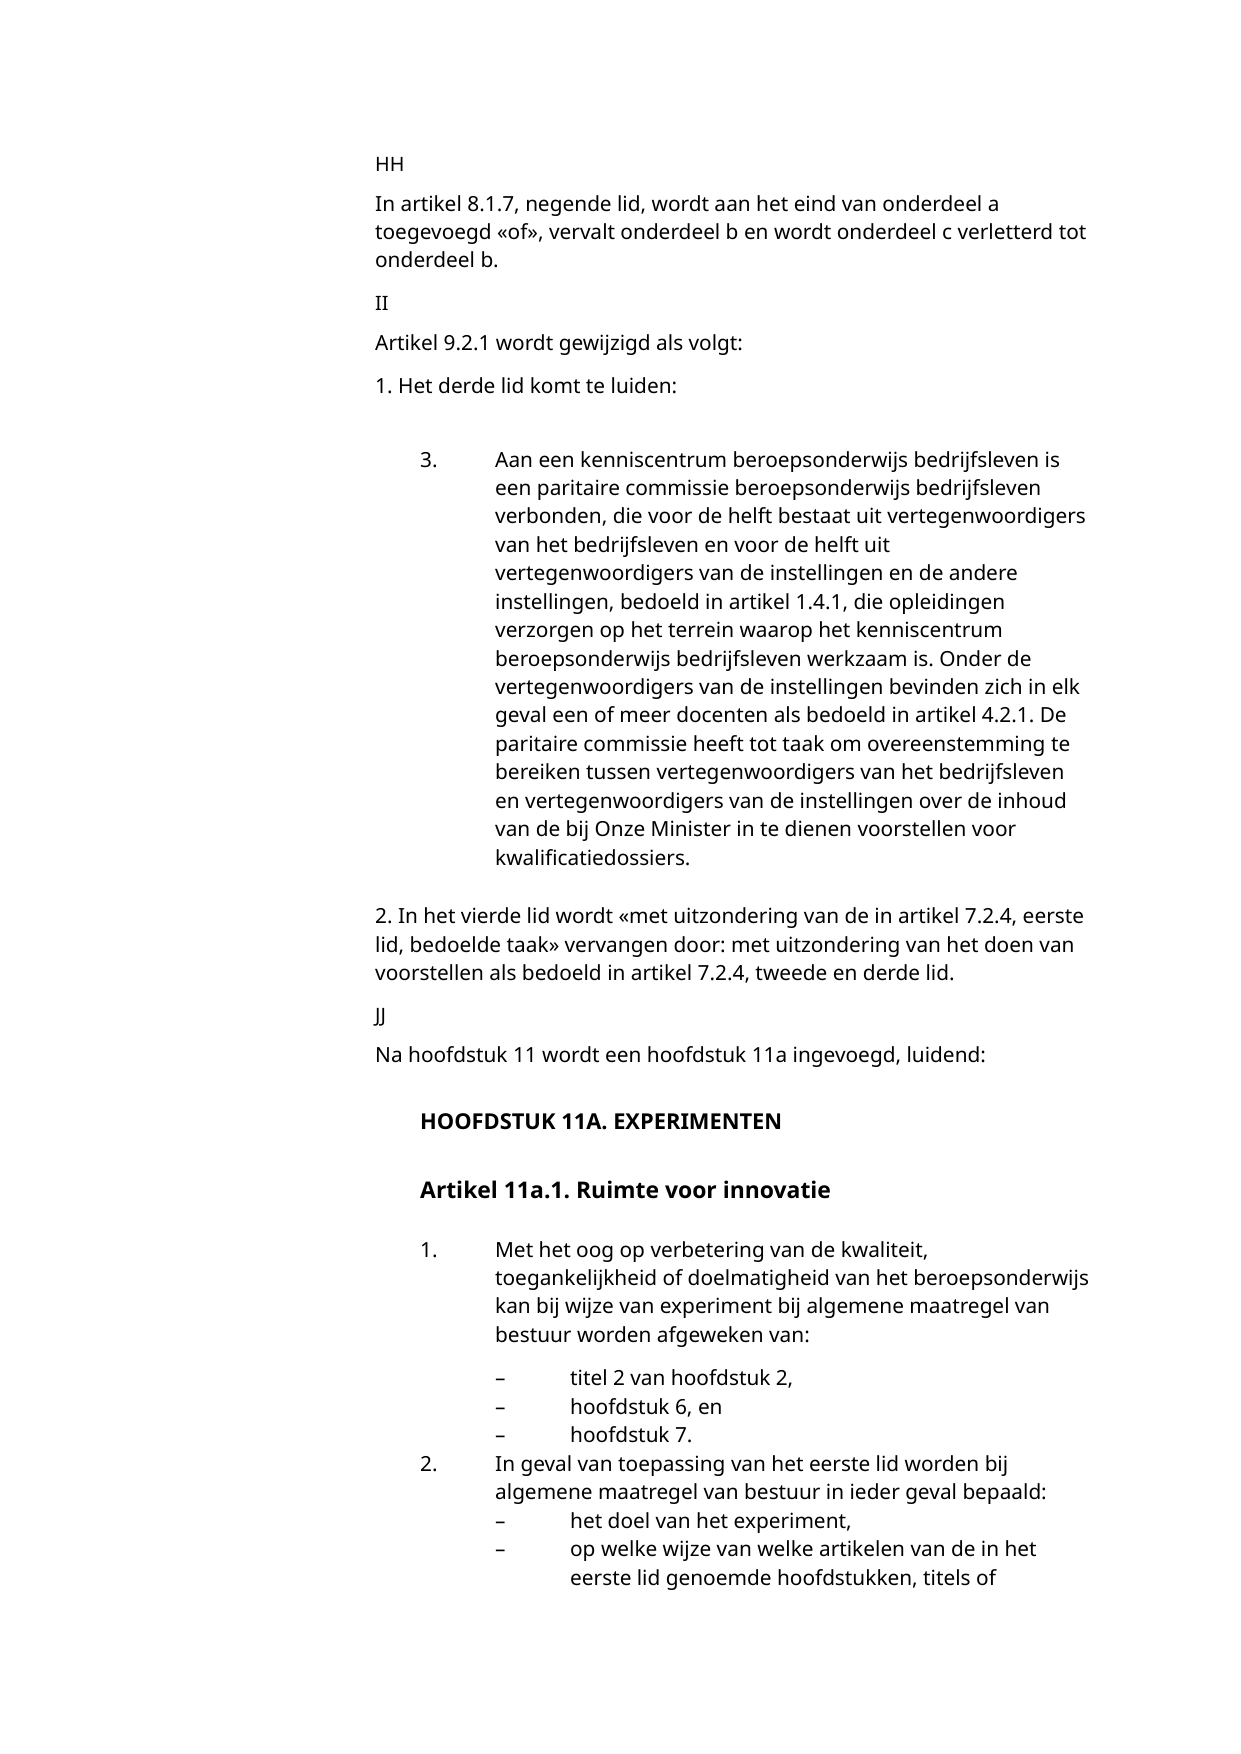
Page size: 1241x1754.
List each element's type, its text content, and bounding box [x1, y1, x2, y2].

subtitle Artikel 11a.1. Ruimte voor innovatie [420, 1173, 1090, 1205]
text Artikel 9.2.1 wordt gewijzigd als volgt: [375, 328, 1090, 356]
list In geval van toepassing van het eerste lid worden bij algemene maatregel van bestuur in ieder geval bepaald: [420, 1449, 1090, 1506]
list hoofdstuk 7. [495, 1420, 1090, 1449]
text In artikel 8.1.7, negende lid, wordt aan het eind van onderdeel a toegevoegd «of», vervalt onderdeel b en wordt onderdeel c verletterd tot onderdeel b. [375, 189, 1090, 274]
text HH [375, 150, 1090, 177]
list titel 2 van hoofdstuk 2, [495, 1363, 1090, 1392]
list Aan een kenniscentrum beroepsonderwijs bedrijfsleven is een paritaire commissie beroepsonderwijs bedrijfsleven verbonden, die voor de helft bestaat uit vertegenwoordigers van het bedrijfsleven en voor de helft uit vertegenwoordigers van de instellingen en de andere instellingen, bedoeld in artikel 1.4.1, die opleidingen verzorgen op het terrein waarop het kenniscentrum beroepsonderwijs bedrijfsleven werkzaam is. Onder de vertegenwoordigers van de instellingen bevinden zich in elk geval een of meer docenten als bedoeld in artikel 4.2.1. De paritaire commissie heeft tot taak om overeenstemming te bereiken tussen vertegenwoordigers van het bedrijfsleven en vertegenwoordigers van de instellingen over de inhoud van de bij Onze Minister in te dienen voorstellen voor kwalificatiedossiers. [420, 445, 1090, 871]
text II [375, 289, 1090, 316]
list het doel van het experiment, [495, 1506, 1090, 1534]
subtitle HOOFDSTUK 11A. EXPERIMENTEN [420, 1106, 1090, 1136]
text 1. Het derde lid komt te luiden: [375, 371, 1090, 400]
text JJ [375, 1002, 1090, 1028]
list Met het oog op verbetering van de kwaliteit, toegankelijkheid of doelmatigheid van het beroepsonderwijs kan bij wijze van experiment bij algemene maatregel van bestuur worden afgeweken van: [420, 1235, 1090, 1348]
list hoofdstuk 6, en [495, 1392, 1090, 1420]
text 2. In het vierde lid wordt «met uitzondering van de in artikel 7.2.4, eerste lid, bedoelde taak» vervangen door: met uitzondering van het doen van voorstellen als bedoeld in artikel 7.2.4, tweede en derde lid. [375, 901, 1090, 987]
text Na hoofdstuk 11 wordt een hoofdstuk 11a ingevoegd, luidend: [375, 1040, 1090, 1069]
list op welke wijze van welke artikelen van de in het eerste lid genoemde hoofdstukken, titels of [495, 1534, 1090, 1591]
